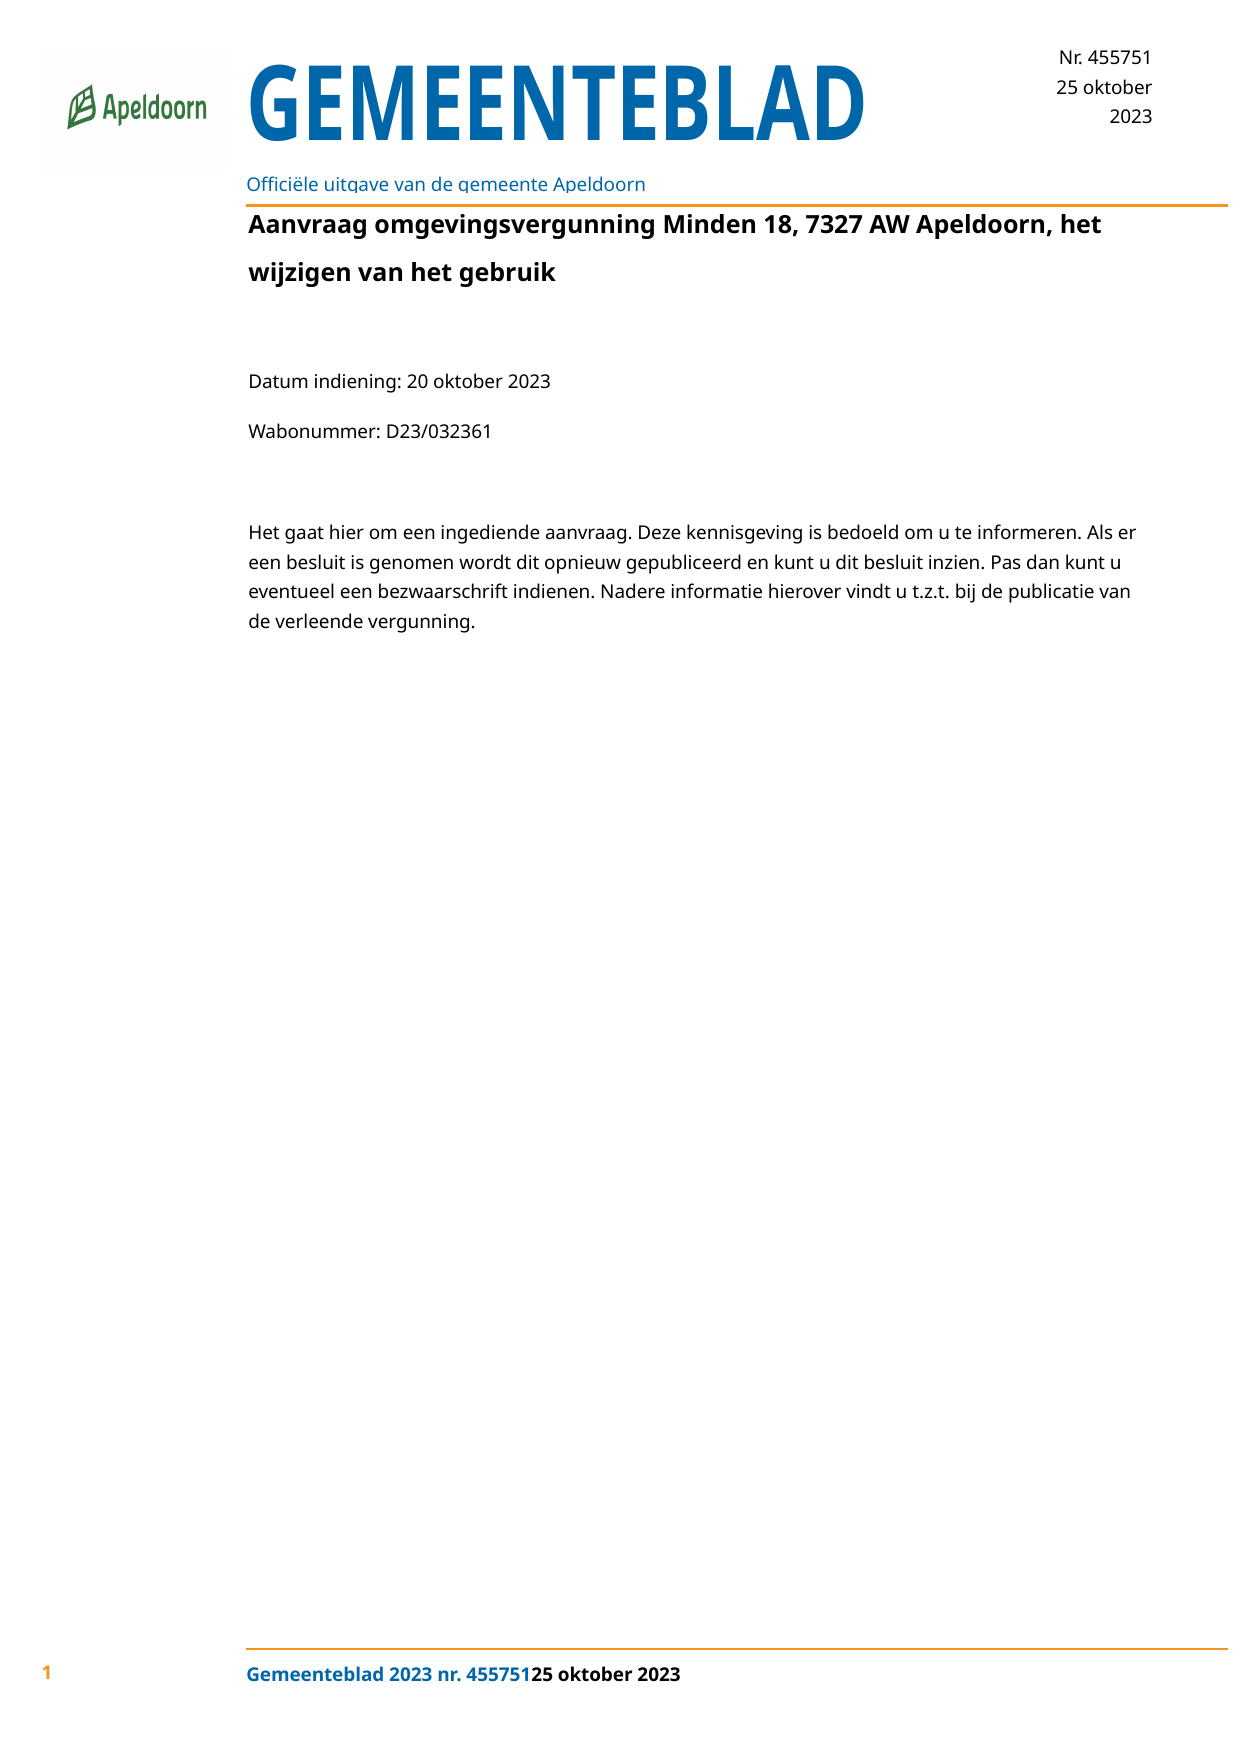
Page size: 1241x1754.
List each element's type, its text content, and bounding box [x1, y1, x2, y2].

text Aanvraag omgevingsvergunning Minden 18, 7327 AW Apeldoorn, het wijzigen van het gebruik [248, 207, 1152, 288]
text Wabonummer: D23/032361 [248, 419, 1152, 444]
picture [41, 47, 231, 172]
text Het gaat hier om een ingediende aanvraag. Deze kennisgeving is bedoeld om u te informeren. Als er een besluit is genomen wordt dit opnieuw gepubliceerd en kunt u dit besluit inzien. Pas dan kunt u eventueel een bezwaarschrift indienen. Nadere informatie hierover vindt u t.z.t. bij de publicatie van de verleende vergunning. [248, 519, 1152, 634]
text Datum indiening: 20 oktober 2023 [248, 368, 1152, 394]
